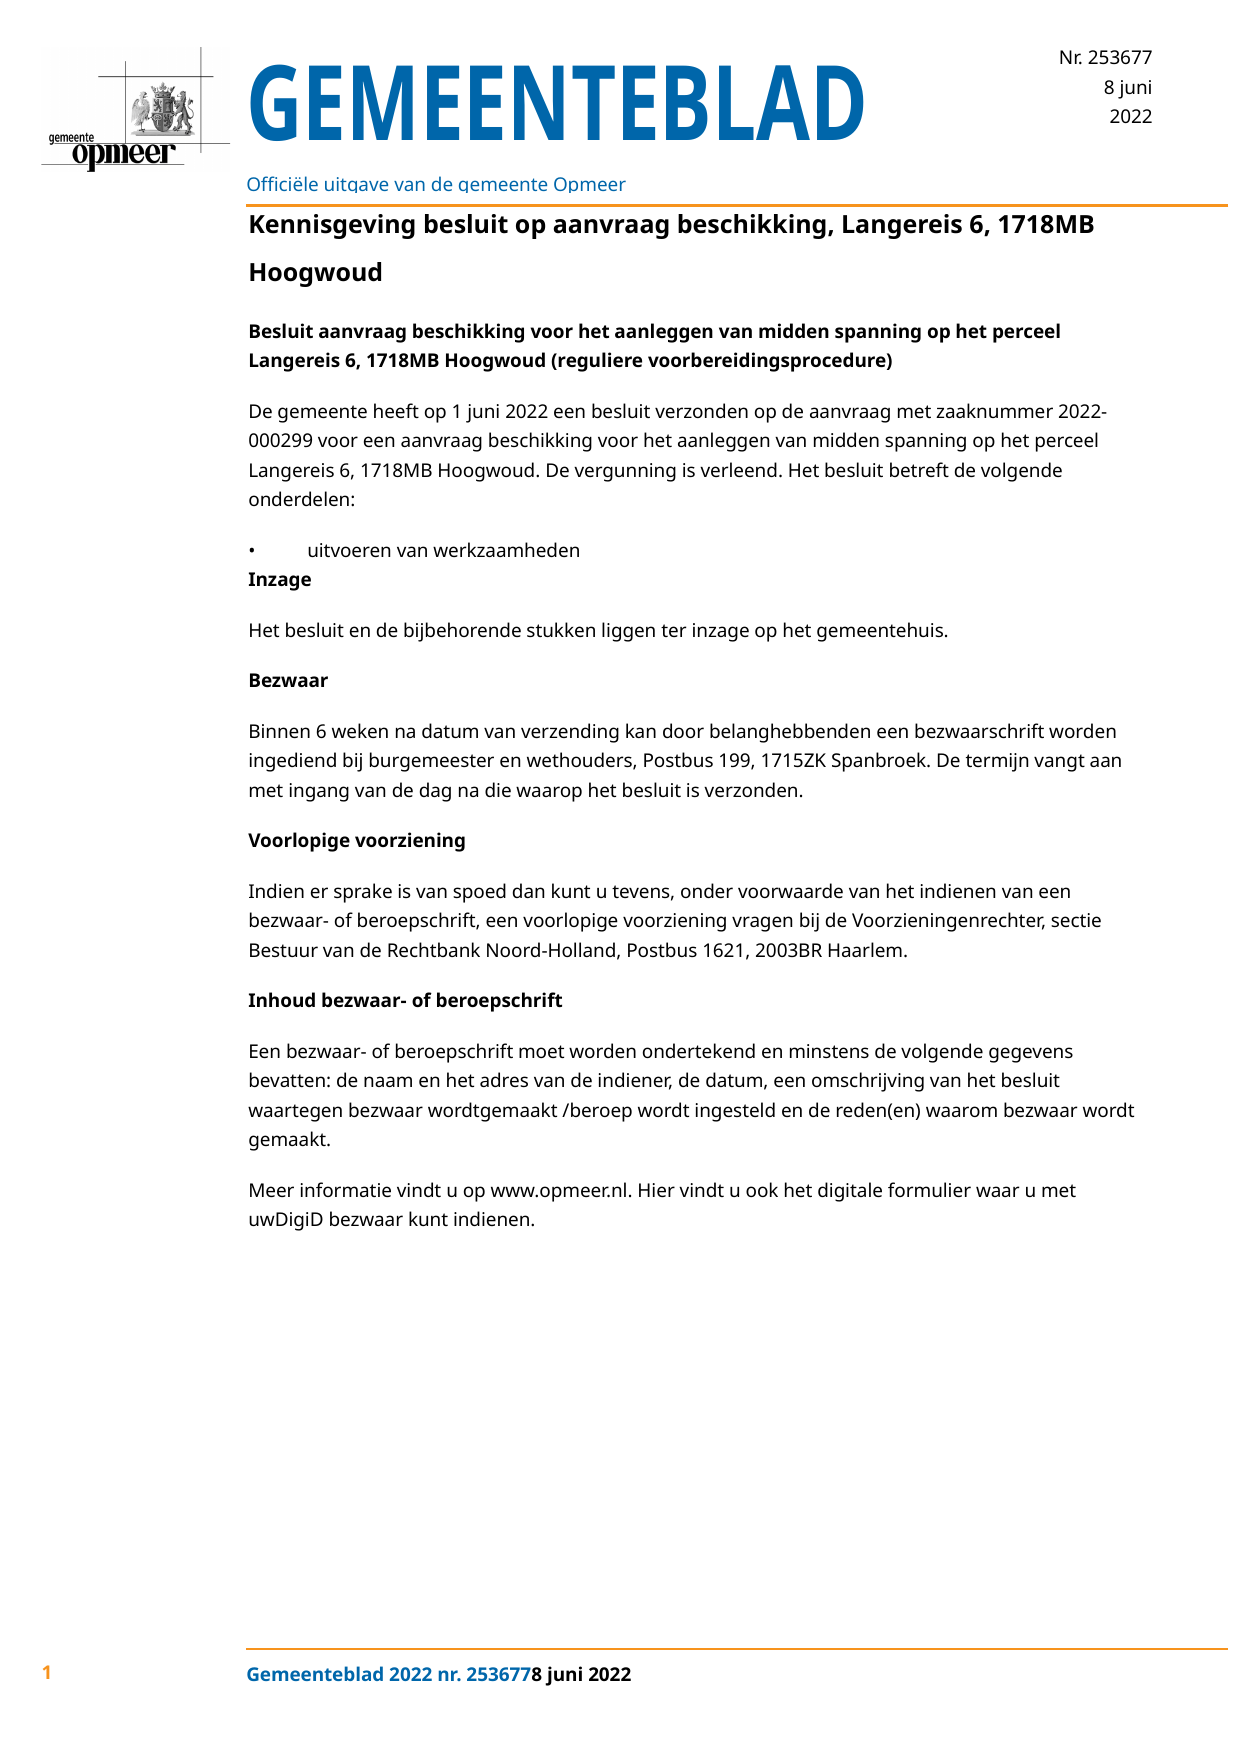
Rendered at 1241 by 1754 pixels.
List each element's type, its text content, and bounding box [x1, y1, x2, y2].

list uitvoeren van werkzaamheden [248, 537, 1152, 563]
text Het besluit en de bijbehorende stukken liggen ter inzage op het gemeentehuis. [248, 617, 1152, 643]
text Voorlopige voorziening [248, 827, 1152, 853]
text Een bezwaar- of beroepschrift moet worden ondertekend en minstens de volgende gegevens bevatten: de naam en het adres van de indiener, de datum, een omschrijving van het besluit waartegen bezwaar wordtgemaakt /beroep wordt ingesteld en de reden(en) waarom bezwaar wordt gemaakt. [248, 1038, 1152, 1152]
text Bezwaar [248, 667, 1152, 693]
text Meer informatie vindt u op www.opmeer.nl. Hier vindt u ook het digitale formulier waar u met uwDigiD bezwaar kunt indienen. [248, 1177, 1152, 1232]
text Inzage [248, 567, 1152, 592]
text Besluit aanvraag beschikking voor het aanleggen van midden spanning op het perceel Langereis 6, 1718MB Hoogwoud (reguliere voorbereidingsprocedure) [248, 318, 1152, 373]
text Inhoud bezwaar- of beroepschrift [248, 987, 1152, 1013]
picture [41, 47, 231, 172]
text Kennisgeving besluit op aanvraag beschikking, Langereis 6, 1718MB Hoogwoud [248, 207, 1152, 288]
text De gemeente heeft op 1 juni 2022 een besluit verzonden op de aanvraag met zaaknummer 2022-000299 voor een aanvraag beschikking voor het aanleggen van midden spanning op het perceel Langereis 6, 1718MB Hoogwoud. De vergunning is verleend. Het besluit betreft de volgende onderdelen: [248, 398, 1152, 512]
text Indien er sprake is van spoed dan kunt u tevens, onder voorwaarde van het indienen van een bezwaar- of beroepschrift, een voorlopige voorziening vragen bij de Voorzieningenrechter, sectie Bestuur van de Rechtbank Noord-Holland, Postbus 1621, 2003BR Haarlem. [248, 878, 1152, 963]
text Binnen 6 weken na datum van verzending kan door belanghebbenden een bezwaarschrift worden ingediend bij burgemeester en wethouders, Postbus 199, 1715ZK Spanbroek. De termijn vangt aan met ingang van de dag na die waarop het besluit is verzonden. [248, 718, 1152, 803]
